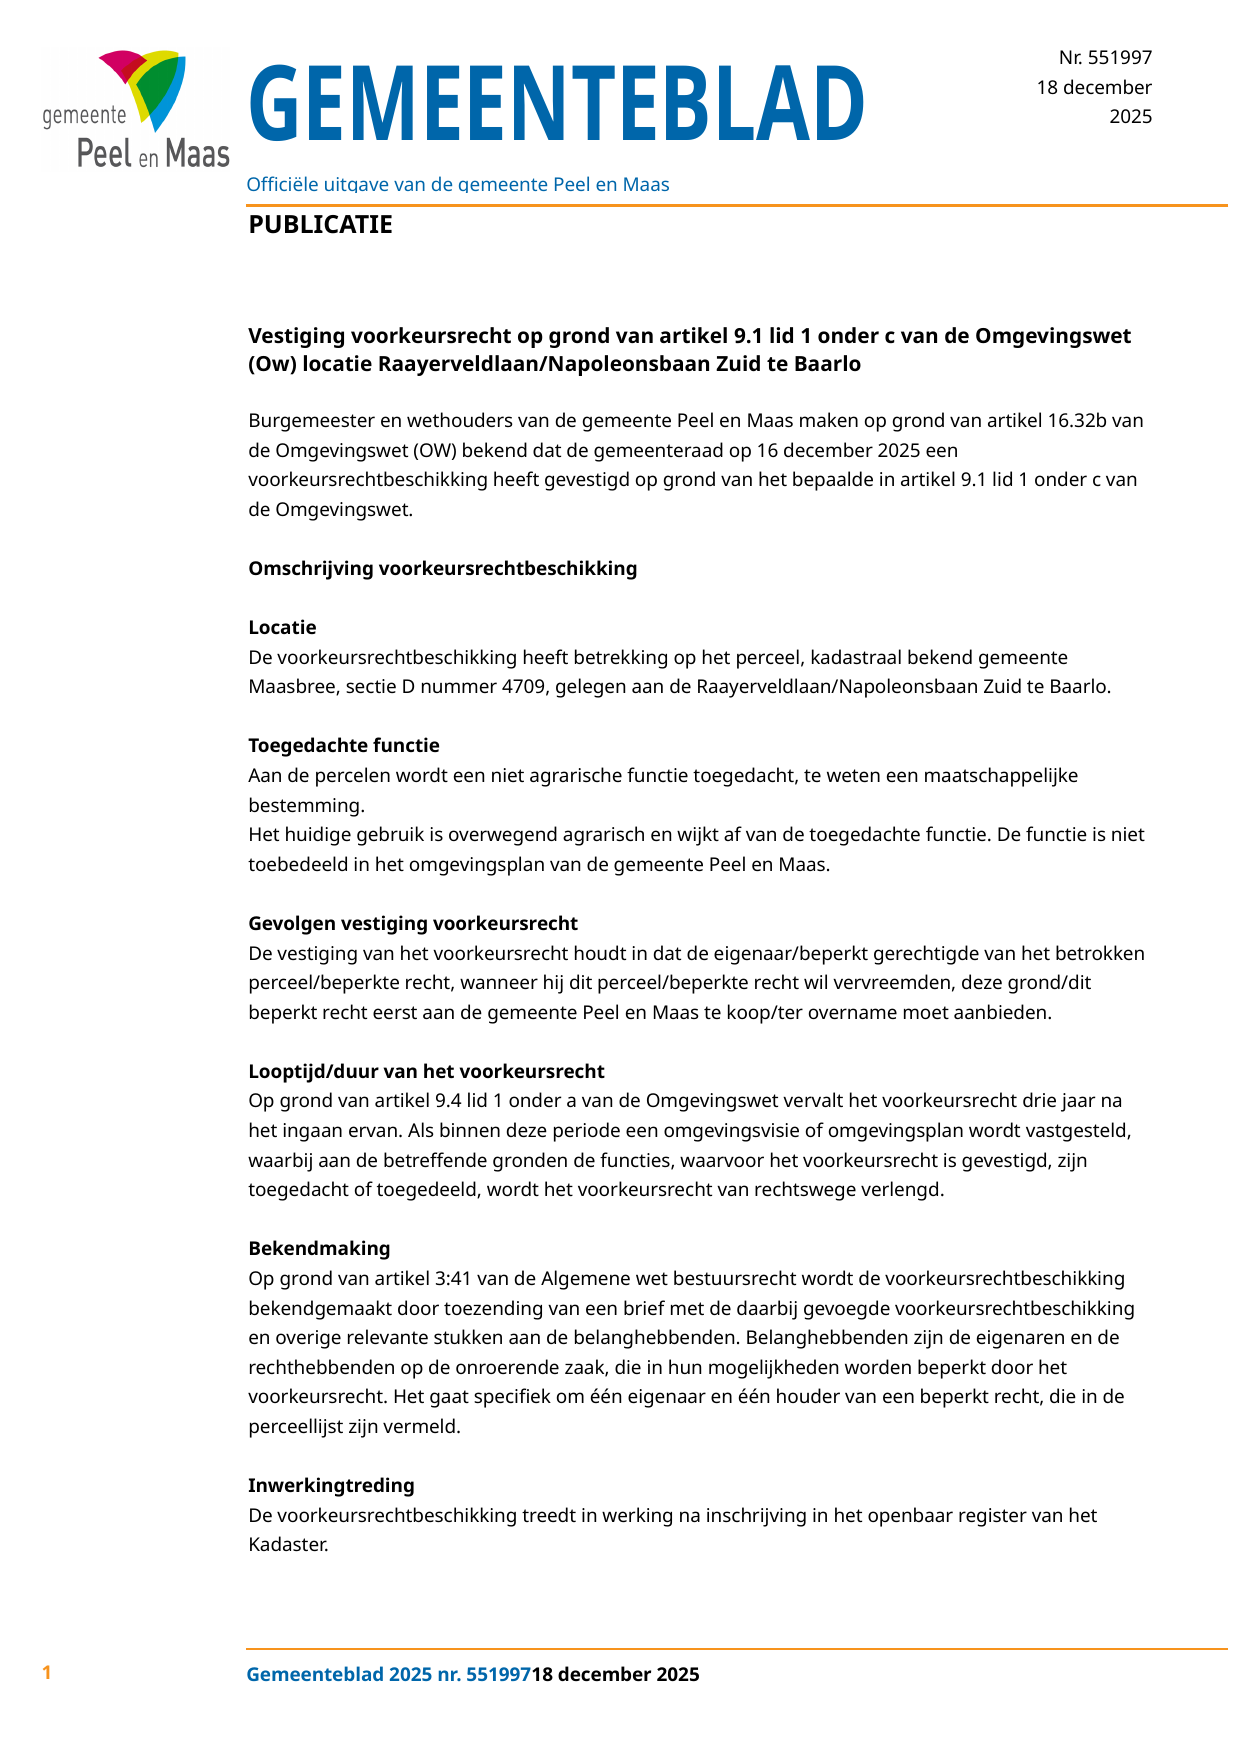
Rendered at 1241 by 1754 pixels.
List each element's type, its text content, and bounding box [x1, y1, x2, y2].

text Looptijd/duur van het voorkeursrecht [248, 1058, 1152, 1084]
text Op grond van artikel 9.4 lid 1 onder a van de Omgevingswet vervalt het voorkeursrecht drie jaar na het ingaan ervan. Als binnen deze periode een omgevingsvisie of omgevingsplan wordt vastgesteld, waarbij aan de betreffende gronden de functies, waarvoor het voorkeursrecht is gevestigd, zijn toegedacht of toegedeeld, wordt het voorkeursrecht van rechtswege verlengd. [248, 1088, 1152, 1202]
text Toegedachte functie [248, 733, 1152, 758]
text Het huidige gebruik is overwegend agrarisch en wijkt af van de toegedachte functie. De functie is niet toebedeeld in het omgevingsplan van de gemeente Peel en Maas. [248, 821, 1152, 877]
text Vestiging voorkeursrecht op grond van artikel 9.1 lid 1 onder c van de Omgevingswet (Ow) locatie Raayerveldlaan/Napoleonsbaan Zuid te Baarlo [248, 321, 1152, 378]
text De voorkeursrechtbeschikking heeft betrekking op het perceel, kadastraal bekend gemeente Maasbree, sectie D nummer 4709, gelegen aan de Raayerveldlaan/Napoleonsbaan Zuid te Baarlo. [248, 644, 1152, 699]
text Bekendmaking [248, 1236, 1152, 1261]
text Op grond van artikel 3:41 van de Algemene wet bestuursrecht wordt de voorkeursrechtbeschikking bekendgemaakt door toezending van een brief met de daarbij gevoegde voorkeursrechtbeschikking en overige relevante stukken aan de belanghebbenden. Belanghebbenden zijn de eigenaren en de rechthebbenden op de onroerende zaak, die in hun mogelijkheden worden beperkt door het voorkeursrecht. Het gaat specifiek om één eigenaar en één houder van een beperkt recht, die in de perceellijst zijn vermeld. [248, 1265, 1152, 1439]
text Burgemeester en wethouders van de gemeente Peel en Maas maken op grond van artikel 16.32b van de Omgevingswet (OW) bekend dat de gemeenteraad op 16 december 2025 een voorkeursrechtbeschikking heeft gevestigd op grond van het bepaalde in artikel 9.1 lid 1 onder c van de Omgevingswet. [248, 407, 1152, 522]
text PUBLICATIE [248, 207, 1152, 241]
text Aan de percelen wordt een niet agrarische functie toegedacht, te weten een maatschappelijke bestemming. [248, 762, 1152, 817]
text De vestiging van het voorkeursrecht houdt in dat de eigenaar/beperkt gerechtigde van het betrokken perceel/beperkte recht, wanneer hij dit perceel/beperkte recht wil vervreemden, deze grond/dit beperkt recht eerst aan de gemeente Peel en Maas te koop/ter overname moet aanbieden. [248, 940, 1152, 1024]
picture [41, 47, 231, 172]
text Locatie [248, 614, 1152, 640]
text De voorkeursrechtbeschikking treedt in werking na inschrijving in het openbaar register van het Kadaster. [248, 1502, 1152, 1557]
text Omschrijving voorkeursrechtbeschikking [248, 555, 1152, 581]
text Inwerkingtreding [248, 1472, 1152, 1498]
text Gevolgen vestiging voorkeursrecht [248, 910, 1152, 936]
